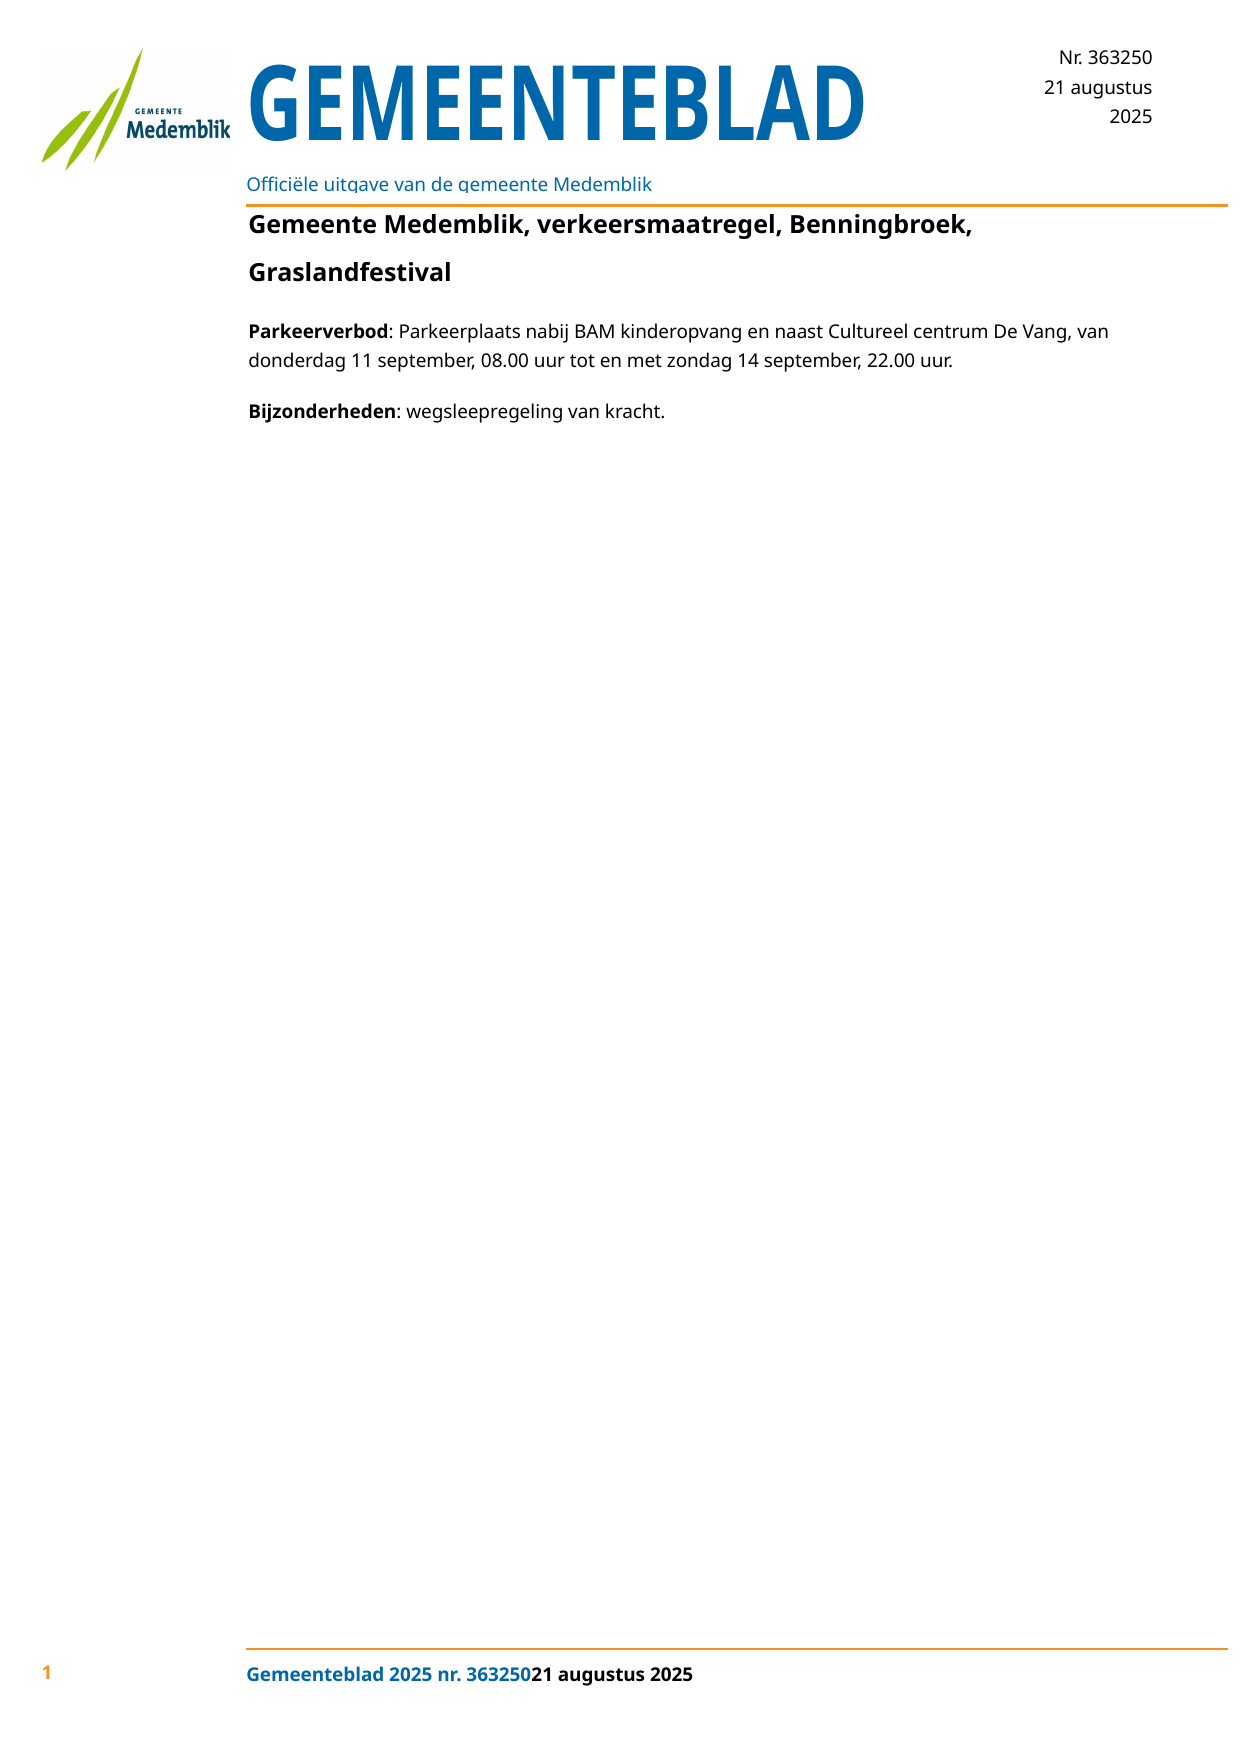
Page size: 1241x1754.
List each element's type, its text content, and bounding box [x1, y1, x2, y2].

text Gemeente Medemblik, verkeersmaatregel, Benningbroek, Graslandfestival [248, 207, 1152, 288]
text Parkeerverbod: Parkeerplaats nabij BAM kinderopvang en naast Cultureel centrum De Vang, van donderdag 11 september, 08.00 uur tot en met zondag 14 september, 22.00 uur. [248, 318, 1152, 373]
picture [41, 47, 231, 172]
text Bijzonderheden: wegsleepregeling van kracht. [248, 398, 1152, 424]
